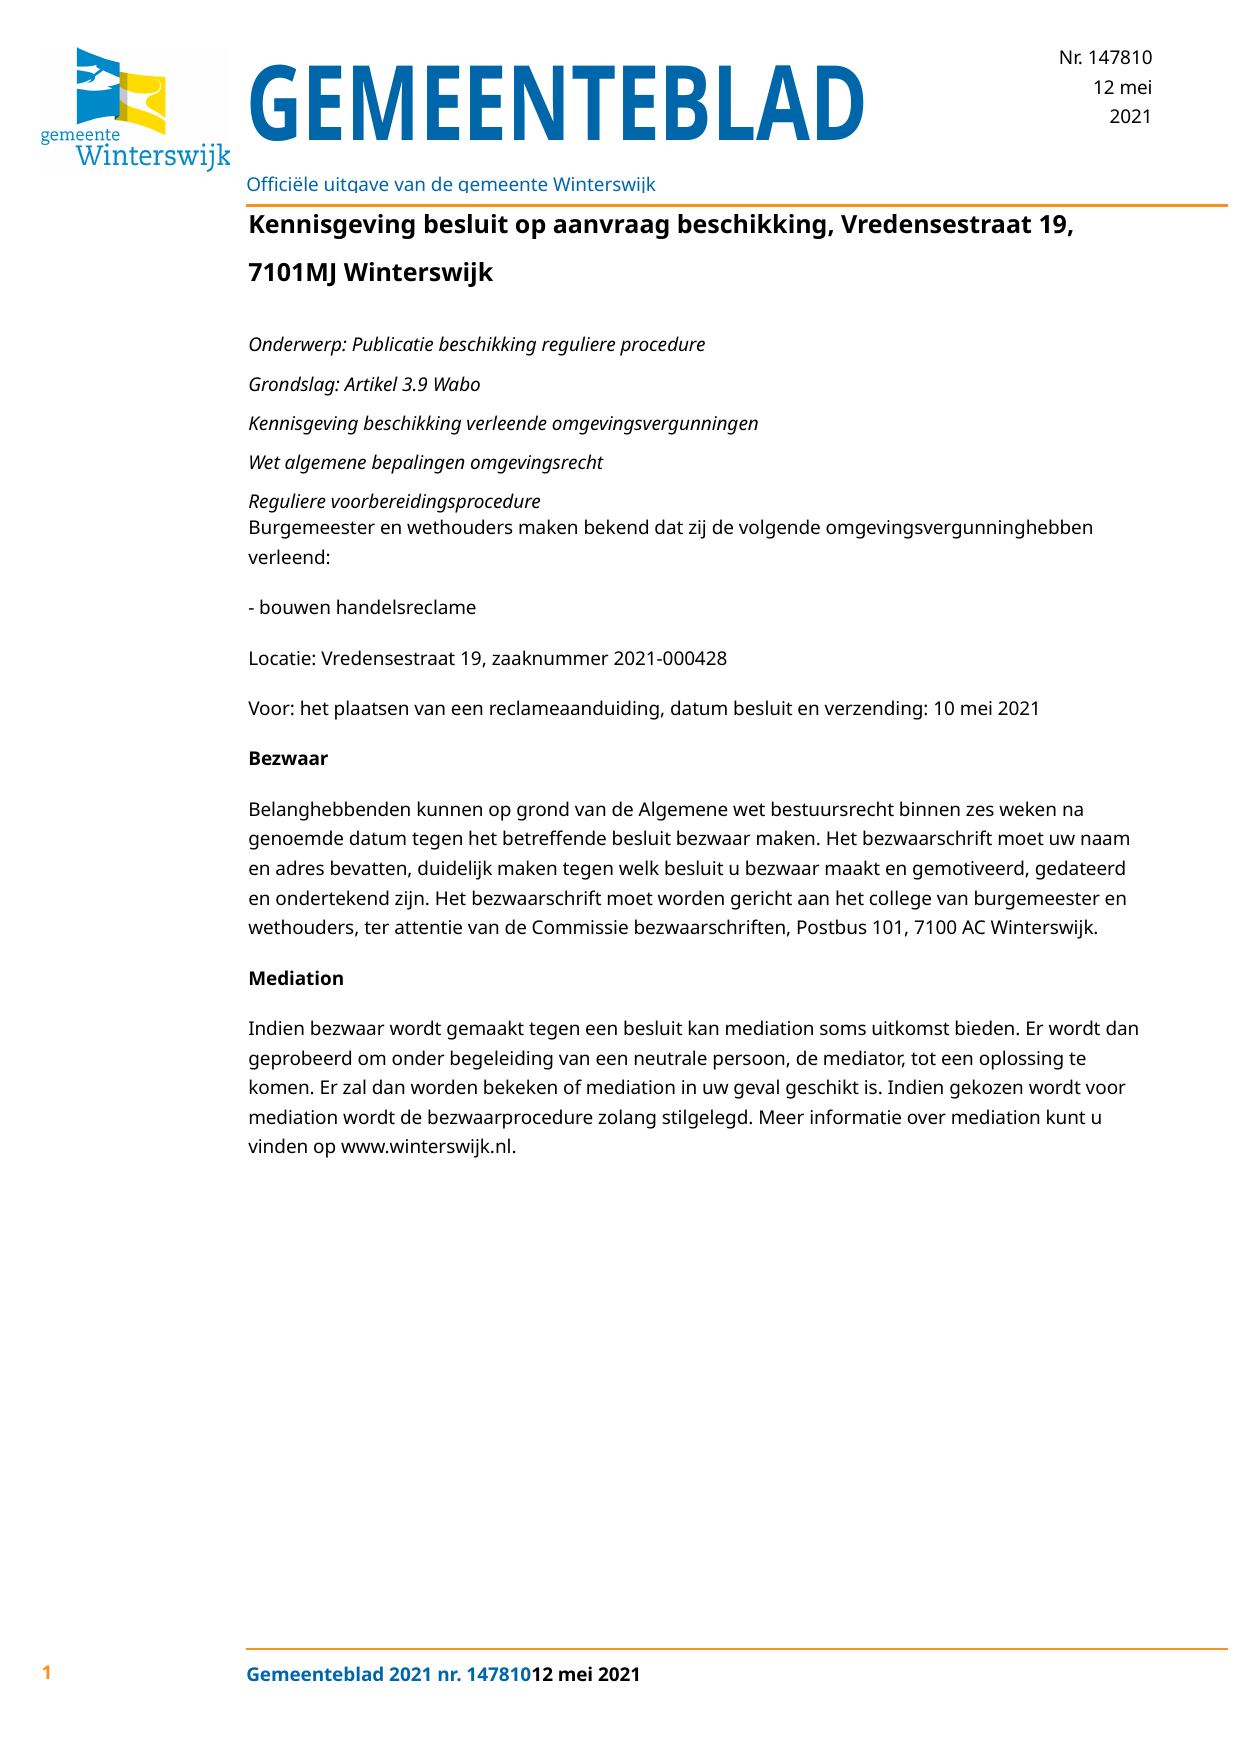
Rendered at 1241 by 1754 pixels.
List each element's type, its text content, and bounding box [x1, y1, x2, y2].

text Bezwaar [248, 746, 1152, 771]
text Belanghebbenden kunnen op grond van de Algemene wet bestuursrecht binnen zes weken na genoemde datum tegen het betreffende besluit bezwaar maken. Het bezwaarschrift moet uw naam en adres bevatten, duidelijk maken tegen welk besluit u bezwaar maakt en gemotiveerd, gedateerd en ondertekend zijn. Het bezwaarschrift moet worden gericht aan het college van burgemeester en wethouders, ter attentie van de Commissie bezwaarschriften, Postbus 101, 7100 AC Winterswijk. [248, 796, 1152, 940]
text - bouwen handelsreclame [248, 594, 1152, 620]
text Burgemeester en wethouders maken bekend dat zij de volgende omgevingsvergunninghebben verleend: [248, 514, 1152, 569]
text Kennisgeving besluit op aanvraag beschikking, Vredensestraat 19, 7101MJ Winterswijk [248, 207, 1152, 288]
text Reguliere voorbereidingsprocedure [248, 488, 1152, 514]
text Mediation [248, 965, 1152, 990]
picture [41, 47, 231, 172]
text Grondslag: Artikel 3.9 Wabo [248, 371, 1152, 396]
text Wet algemene bepalingen omgevingsrecht [248, 449, 1152, 475]
text Voor: het plaatsen van een reclameaanduiding, datum besluit en verzending: 10 mei 2021 [248, 695, 1152, 721]
text Locatie: Vredensestraat 19, zaaknummer 2021-000428 [248, 645, 1152, 670]
text Indien bezwaar wordt gemaakt tegen een besluit kan mediation soms uitkomst bieden. Er wordt dan geprobeerd om onder begeleiding van een neutrale persoon, de mediator, tot een oplossing te komen. Er zal dan worden bekeken of mediation in uw geval geschikt is. Indien gekozen wordt voor mediation wordt de bezwaarprocedure zolang stilgelegd. Meer informatie over mediation kunt u vinden op www.winterswijk.nl. [248, 1015, 1152, 1159]
picture [225, 153, 231, 162]
text Kennisgeving beschikking verleende omgevingsvergunningen [248, 410, 1152, 436]
text Onderwerp: Publicatie beschikking reguliere procedure [248, 331, 1152, 357]
